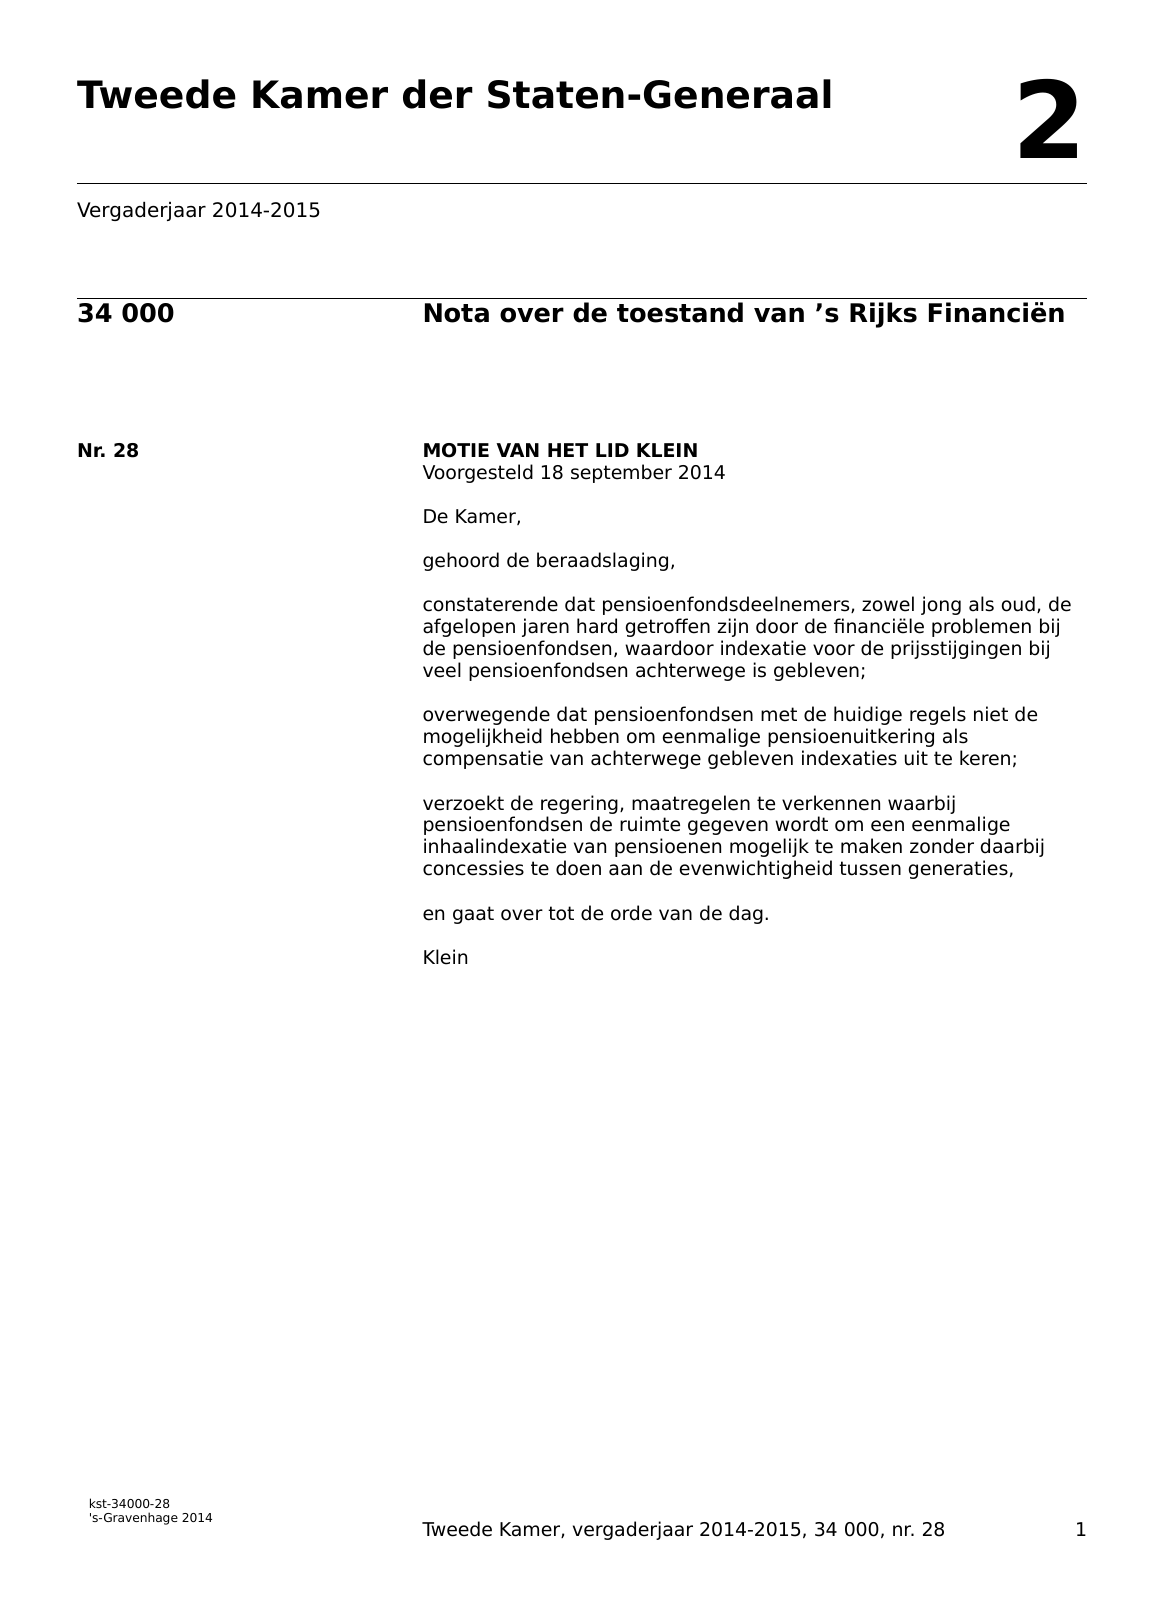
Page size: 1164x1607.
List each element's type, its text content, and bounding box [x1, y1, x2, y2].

table_header Tweede Kamer der Staten-Generaal [77, 59, 886, 183]
text en gaat over tot de orde van de dag. [422, 902, 1087, 924]
table_header 2 [886, 59, 1087, 183]
subtitle 34 000 Nota over de toestand van ’s Rijks Financiën [77, 299, 1087, 329]
table_cell Vergaderjaar 2014-2015 [77, 184, 1087, 298]
text overwegende dat pensioenfondsen met de huidige regels niet de mogelijkheid hebben om eenmalige pensioenuitkering als compensatie van achterwege gebleven indexaties uit te keren; [422, 704, 1087, 770]
subtitle Nr. 28 MOTIE VAN HET LID KLEIN [77, 440, 1087, 462]
text gehoord de beraadslaging, [422, 550, 1087, 572]
text Voorgesteld 18 september 2014 [422, 462, 1087, 484]
text verzoekt de regering, maatregelen te verkennen waarbij pensioenfondsen de ruimte gegeven wordt om een eenmalige inhaalindexatie van pensioenen mogelijk te maken zonder daarbij concessies te doen aan de evenwichtigheid tussen generaties, [422, 792, 1087, 880]
text Klein [422, 947, 1087, 969]
text kst-34000-28 [88, 1497, 323, 1511]
text 's-Gravenhage 2014 [88, 1511, 323, 1525]
text De Kamer, [422, 506, 1087, 528]
text constaterende dat pensioenfondsdeelnemers, zowel jong als oud, de afgelopen jaren hard getroffen zijn door de financiële problemen bij de pensioenfondsen, waardoor indexatie voor de prijsstijgingen bij veel pensioenfondsen achterwege is gebleven; [422, 594, 1087, 682]
